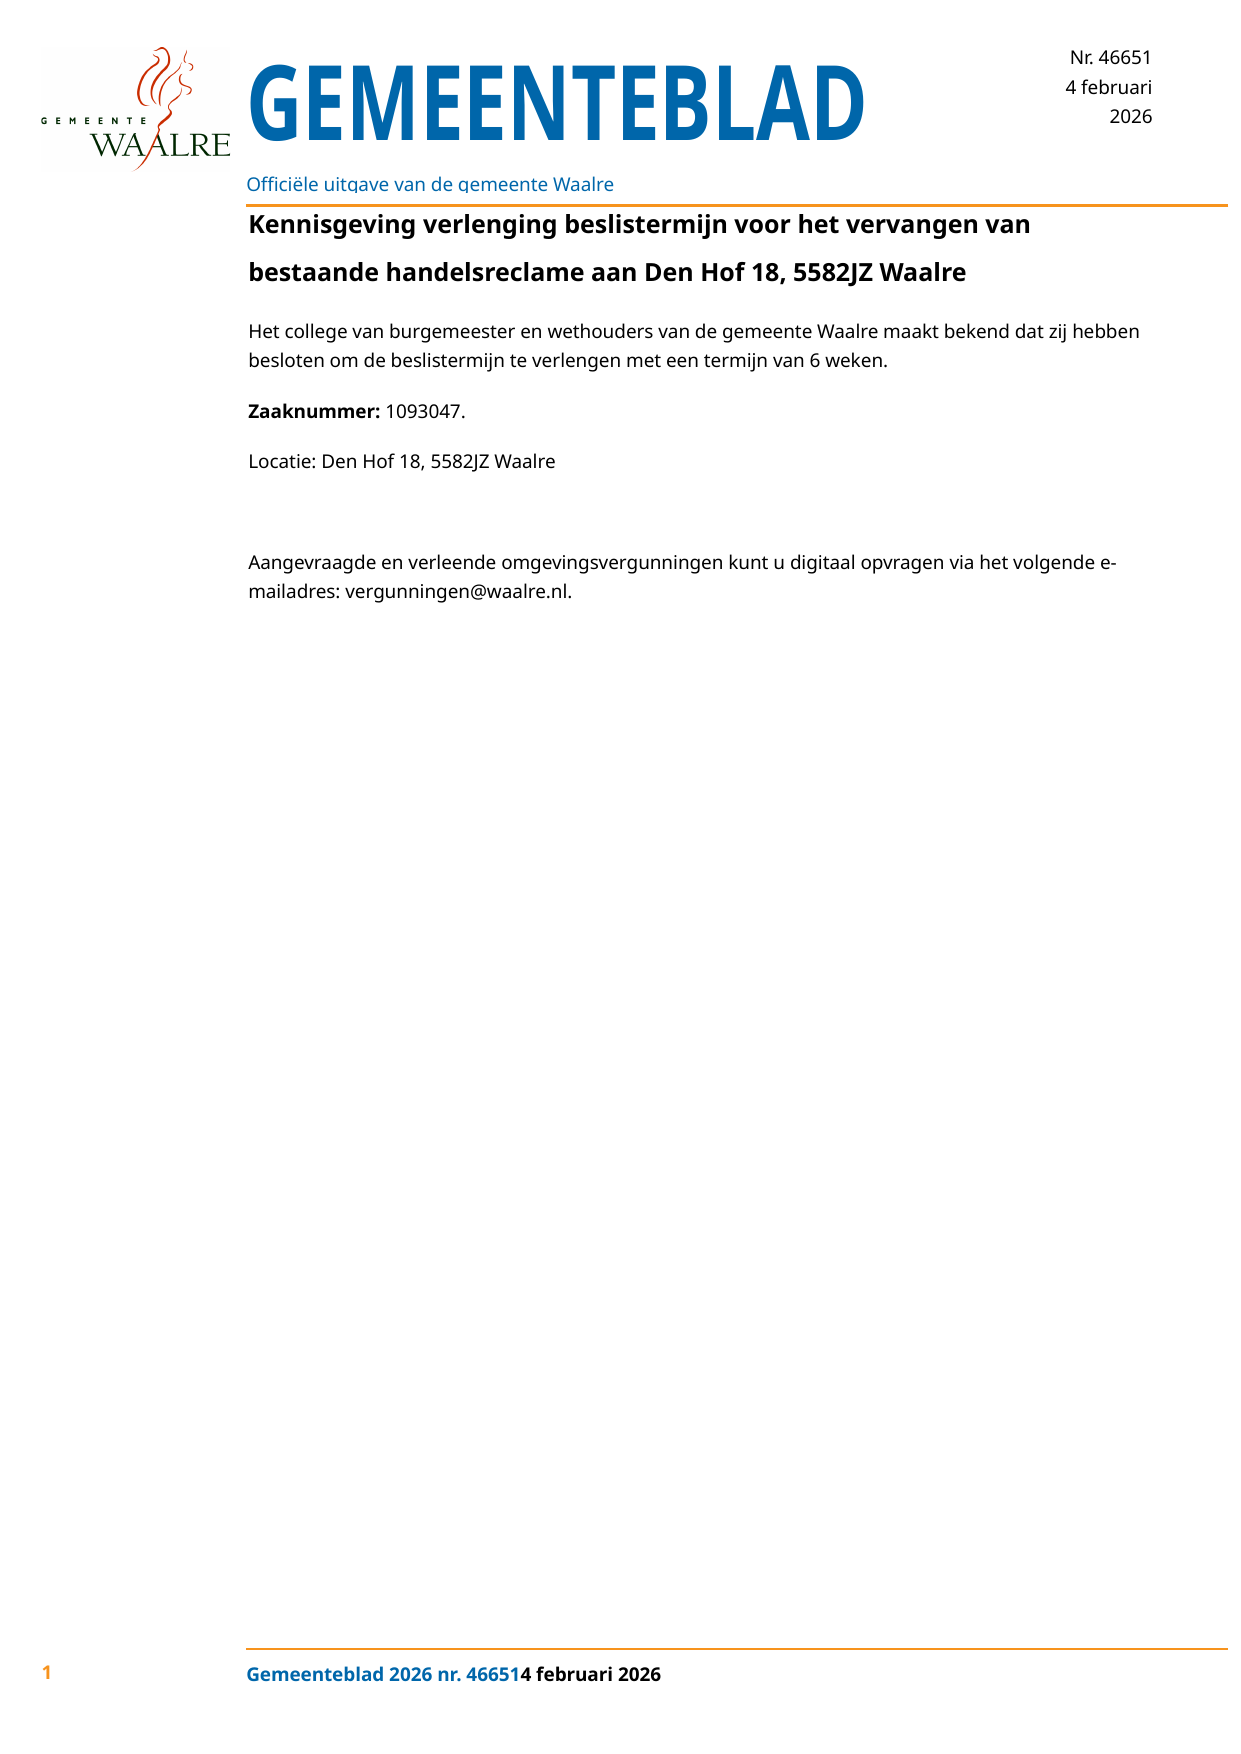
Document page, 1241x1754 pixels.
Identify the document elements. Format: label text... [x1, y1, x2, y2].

text Het college van burgemeester en wethouders van de gemeente Waalre maakt bekend dat zij hebben besloten om de beslistermijn te verlengen met een termijn van 6 weken. [248, 318, 1152, 373]
text Zaaknummer: 1093047. [248, 398, 1152, 424]
picture [41, 47, 231, 172]
text Aangevraagde en verleende omgevingsvergunningen kunt u digitaal opvragen via het volgende e-mailadres: vergunningen@waalre.nl. [248, 549, 1152, 604]
text Locatie: Den Hof 18, 5582JZ Waalre [248, 448, 1152, 474]
text Kennisgeving verlenging beslistermijn voor het vervangen van bestaande handelsreclame aan Den Hof 18, 5582JZ Waalre [248, 207, 1152, 288]
